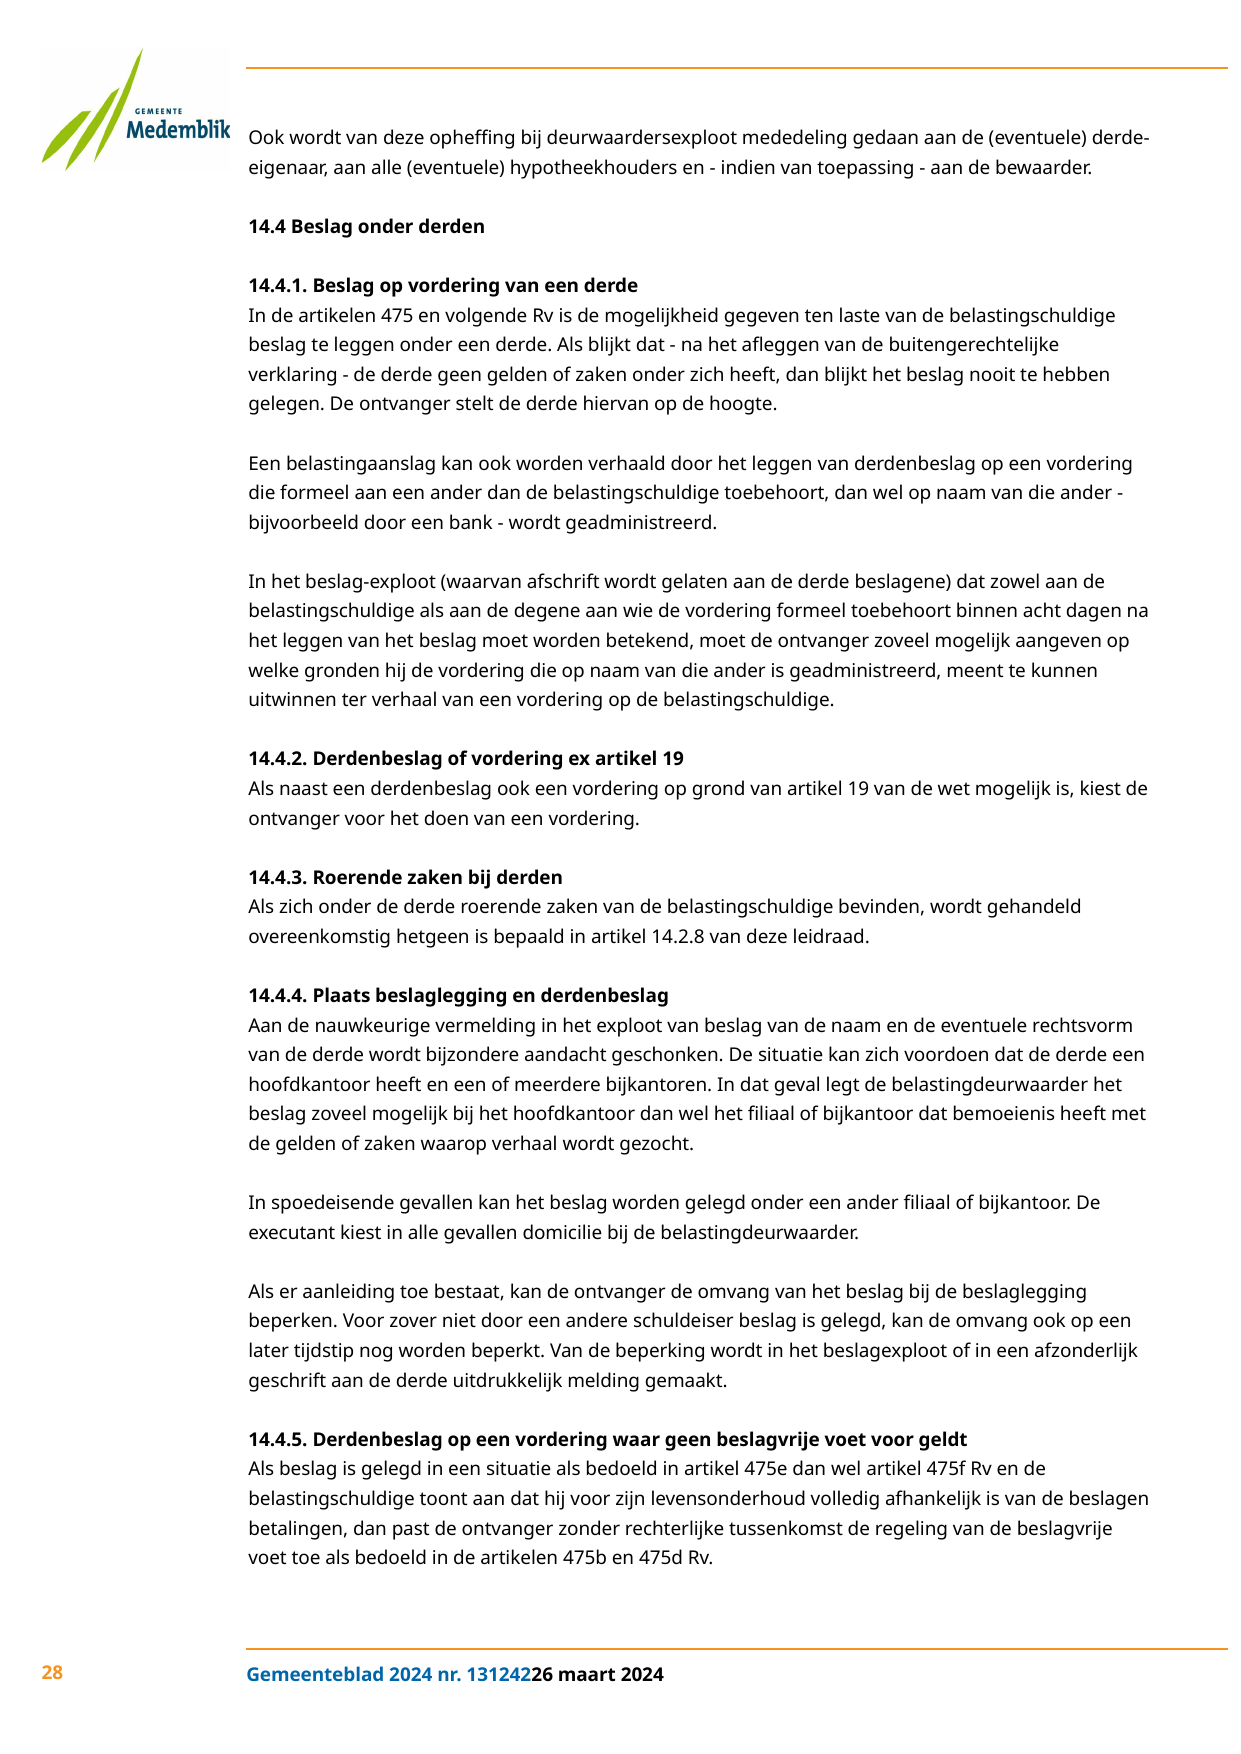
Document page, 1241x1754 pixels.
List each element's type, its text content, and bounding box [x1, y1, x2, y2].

text In de artikelen 475 en volgende Rv is de mogelijkheid gegeven ten laste van de belastingschuldige beslag te leggen onder een derde. Als blijkt dat - na het afleggen van de buitengerechtelijke verklaring - de derde geen gelden of zaken onder zich heeft, dan blijkt het beslag nooit te hebben gelegen. De ontvanger stelt de derde hiervan op de hoogte. [248, 302, 1152, 416]
text 14.4.4. Plaats beslaglegging en derdenbeslag [248, 982, 1152, 1008]
text Als beslag is gelegd in een situatie als bedoeld in artikel 475e dan wel artikel 475f Rv en de belastingschuldige toont aan dat hij voor zijn levensonderhoud volledig afhankelijk is van de beslagen betalingen, dan past de ontvanger zonder rechterlijke tussenkomst de regeling van de beslagvrije voet toe als bedoeld in de artikelen 475b en 475d Rv. [248, 1456, 1152, 1570]
picture [41, 47, 231, 172]
text Ook wordt van deze opheffing bij deurwaardersexploot mededeling gedaan aan de (eventuele) derde-eigenaar, aan alle (eventuele) hypotheekhouders en - indien van toepassing - aan de bewaarder. [248, 124, 1152, 180]
text In spoedeisende gevallen kan het beslag worden gelegd onder een ander filiaal of bijkantoor. De executant kiest in alle gevallen domicilie bij de belastingdeurwaarder. [248, 1189, 1152, 1245]
text Als zich onder de derde roerende zaken van de belastingschuldige bevinden, wordt gehandeld overeenkomstig hetgeen is bepaald in artikel 14.2.8 van deze leidraad. [248, 893, 1152, 949]
text 14.4 Beslag onder derden [248, 213, 1152, 239]
text In het beslag-exploot (waarvan afschrift wordt gelaten aan de derde beslagene) dat zowel aan de belastingschuldige als aan de degene aan wie de vordering formeel toebehoort binnen acht dagen na het leggen van het beslag moet worden betekend, moet de ontvanger zoveel mogelijk aangeven op welke gronden hij de vordering die op naam van die ander is geadministreerd, meent te kunnen uitwinnen ter verhaal van een vordering op de belastingschuldige. [248, 568, 1152, 712]
text Een belastingaanslag kan ook worden verhaald door het leggen van derdenbeslag op een vordering die formeel aan een ander dan de belastingschuldige toebehoort, dan wel op naam van die ander - bijvoorbeeld door een bank - wordt geadministreerd. [248, 450, 1152, 535]
text Als er aanleiding toe bestaat, kan de ontvanger de omvang van het beslag bij de beslaglegging beperken. Voor zover niet door een andere schuldeiser beslag is gelegd, kan de omvang ook op een later tijdstip nog worden beperkt. Van de beperking wordt in het beslagexploot of in een afzonderlijk geschrift aan de derde uitdrukkelijk melding gemaakt. [248, 1278, 1152, 1393]
text 14.4.5. Derdenbeslag op een vordering waar geen beslagvrije voet voor geldt [248, 1426, 1152, 1452]
text 14.4.1. Beslag op vordering van een derde [248, 272, 1152, 298]
text 14.4.2. Derdenbeslag of vordering ex artikel 19 [248, 746, 1152, 771]
text Als naast een derdenbeslag ook een vordering op grond van artikel 19 van de wet mogelijk is, kiest de ontvanger voor het doen van een vordering. [248, 775, 1152, 831]
text 14.4.3. Roerende zaken bij derden [248, 864, 1152, 890]
text Aan de nauwkeurige vermelding in het exploot van beslag van de naam en de eventuele rechtsvorm van de derde wordt bijzondere aandacht geschonken. De situatie kan zich voordoen dat de derde een hoofdkantoor heeft en een of meerdere bijkantoren. In dat geval legt de belastingdeurwaarder het beslag zoveel mogelijk bij het hoofdkantoor dan wel het filiaal of bijkantoor dat bemoeienis heeft met de gelden of zaken waarop verhaal wordt gezocht. [248, 1012, 1152, 1156]
